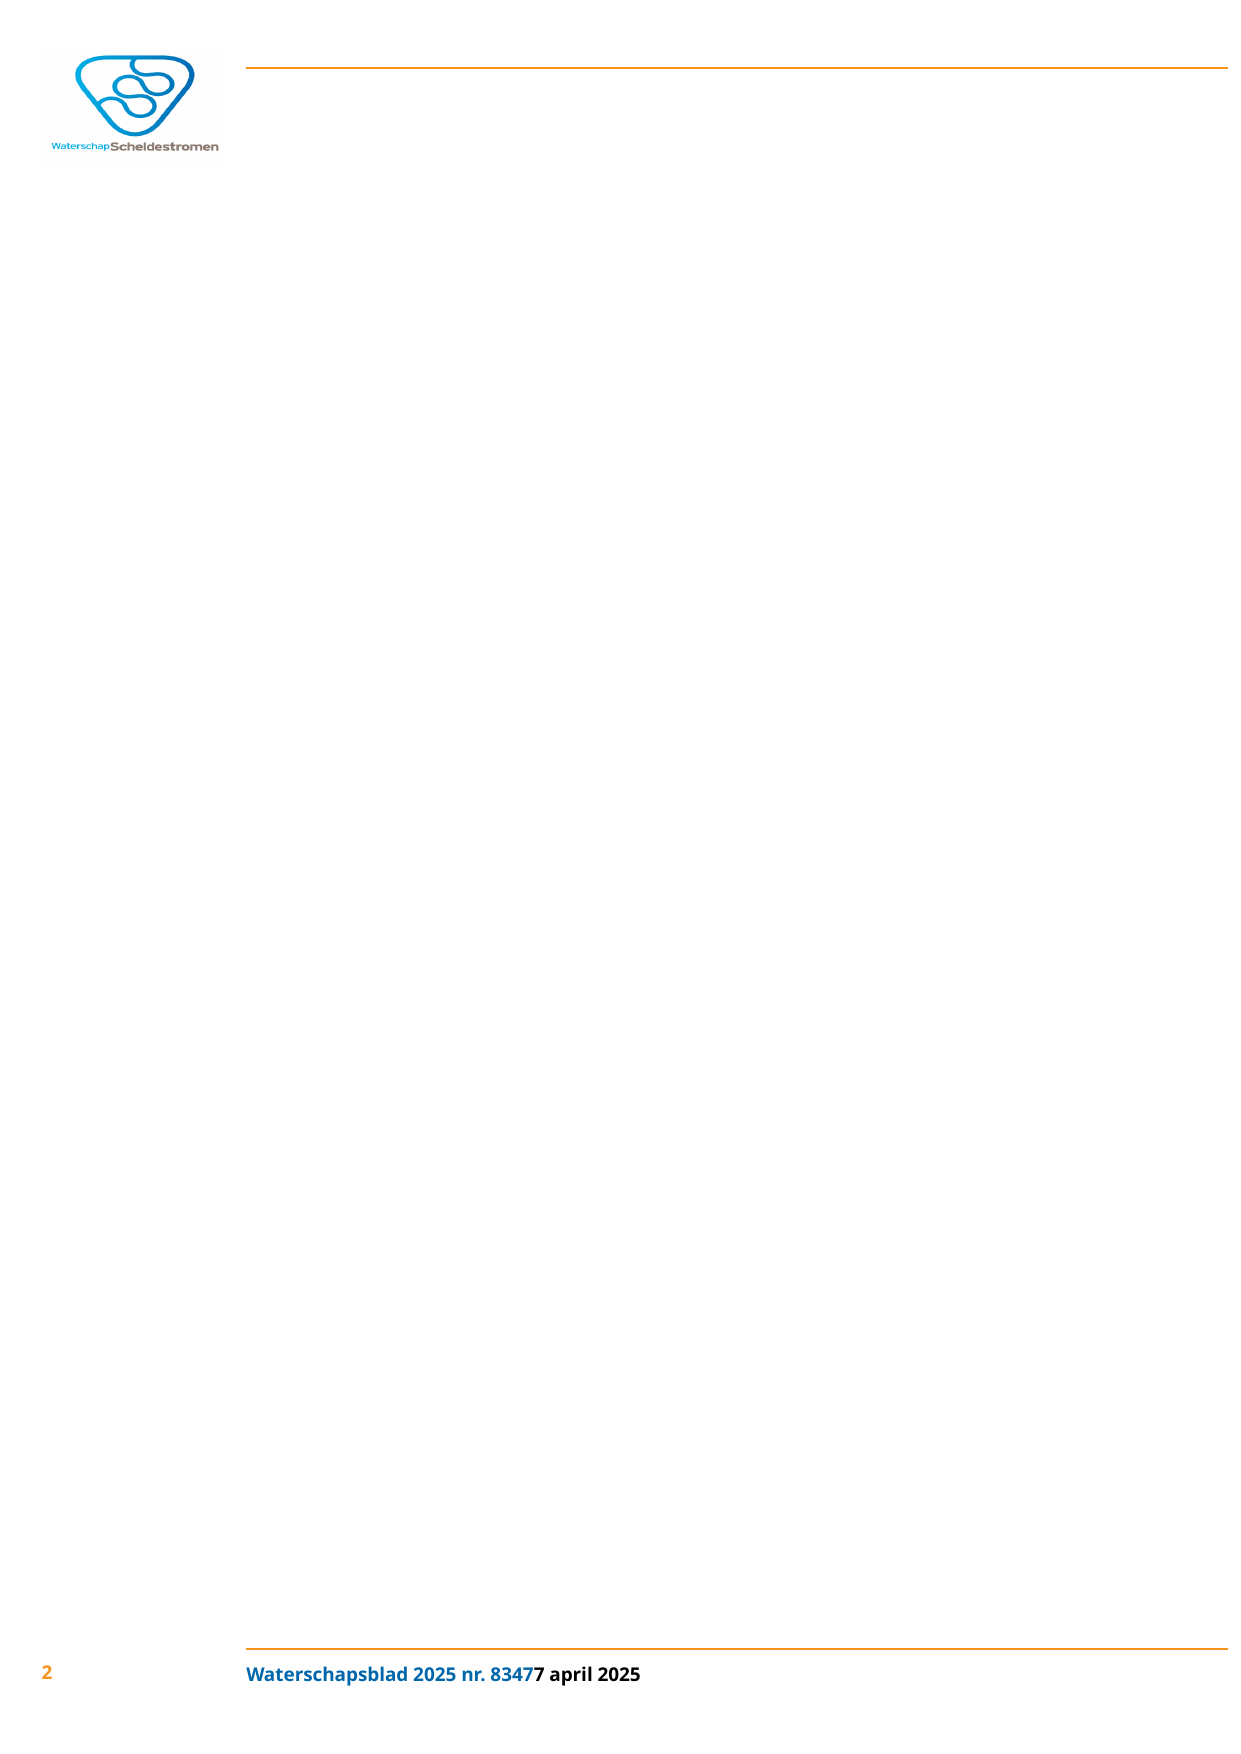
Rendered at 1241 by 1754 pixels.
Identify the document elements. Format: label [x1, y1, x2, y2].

picture [41, 47, 231, 172]
